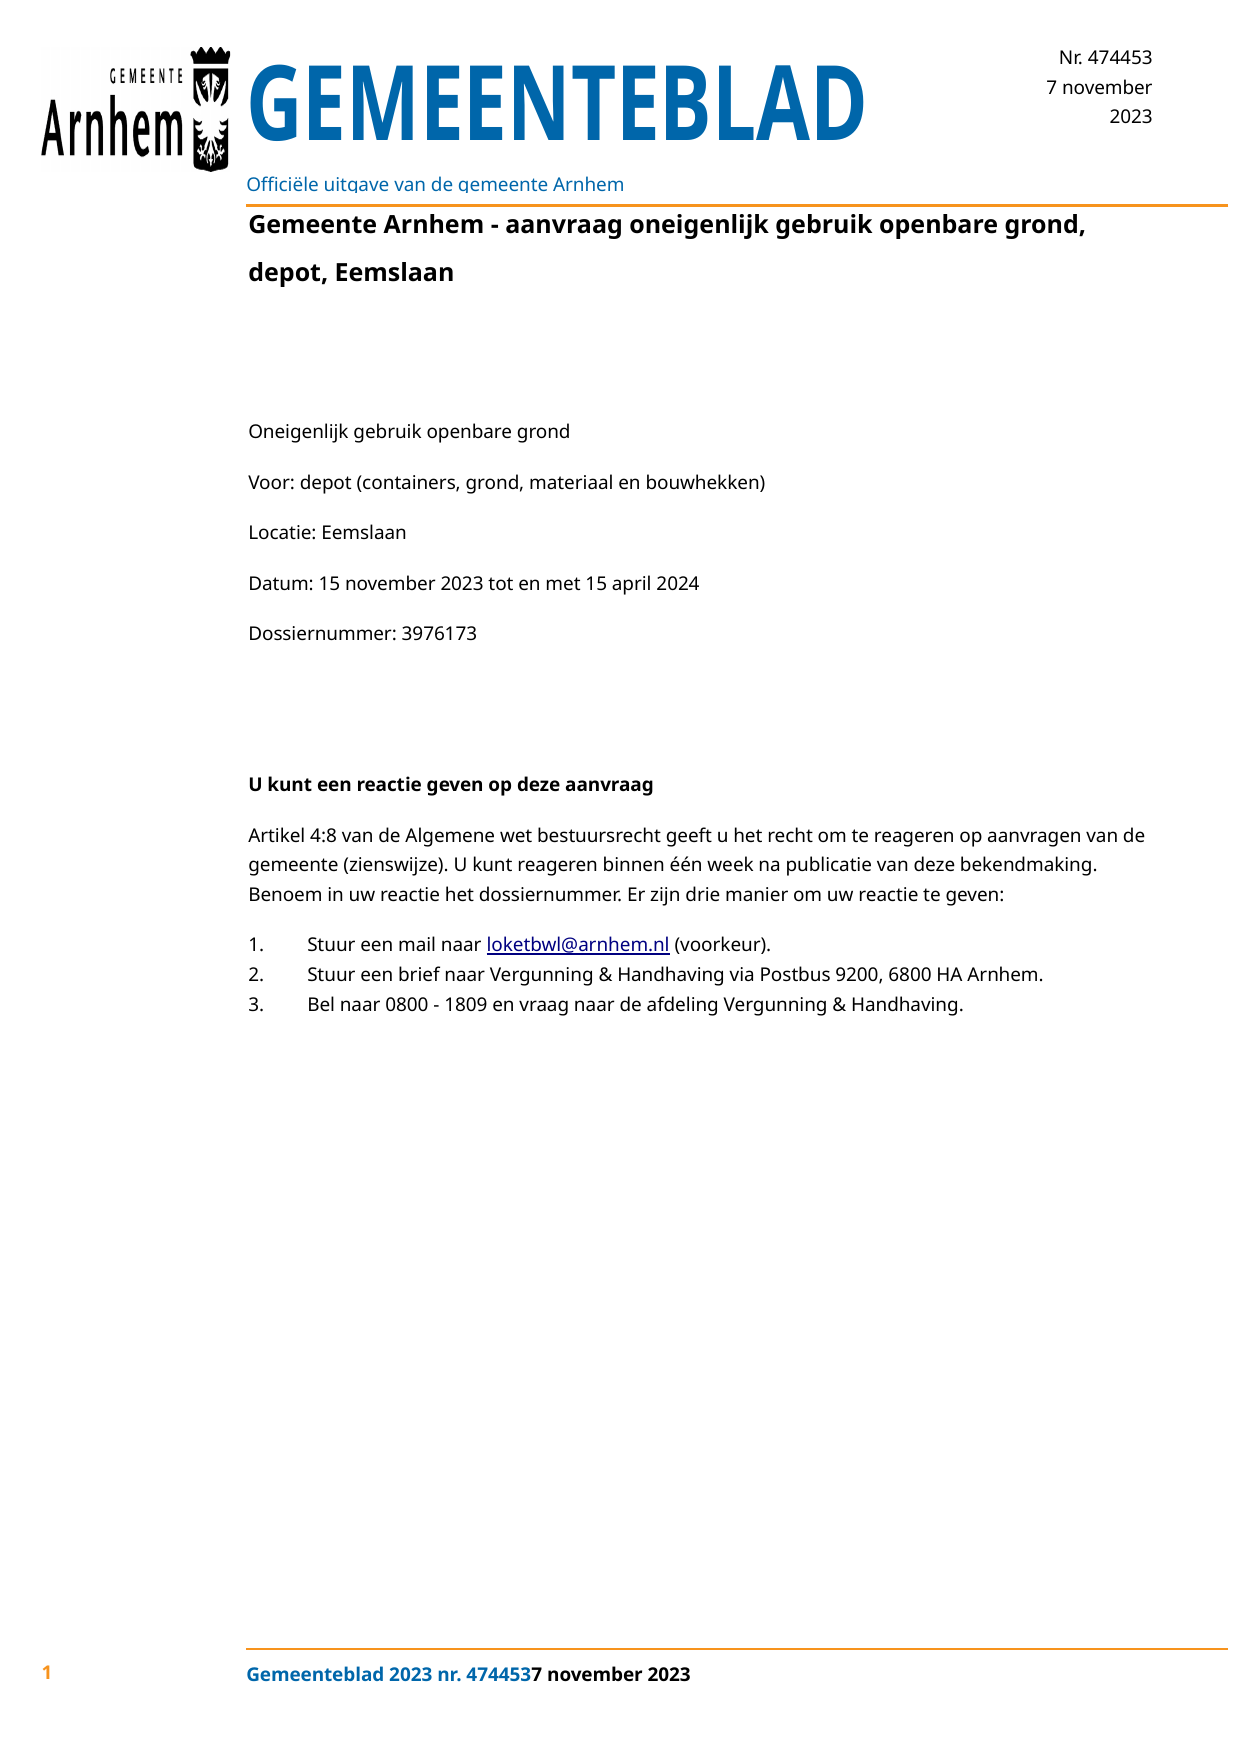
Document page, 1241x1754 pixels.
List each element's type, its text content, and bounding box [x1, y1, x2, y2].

text U kunt een reactie geven op deze aanvraag [248, 772, 1152, 797]
text Locatie: Eemslaan [248, 519, 1152, 545]
text Oneigenlijk gebruik openbare grond [248, 419, 1152, 444]
picture [41, 47, 231, 172]
list Stuur een brief naar Vergunning & Handhaving via Postbus 9200, 6800 HA Arnhem. [248, 961, 1152, 987]
text Datum: 15 november 2023 tot en met 15 april 2024 [248, 570, 1152, 596]
list Bel naar 0800 - 1809 en vraag naar de afdeling Vergunning & Handhaving. [248, 991, 1152, 1017]
list Stuur een mail naar loketbwl@arnhem.nl (voorkeur). [248, 932, 1152, 957]
text Dossiernummer: 3976173 [248, 620, 1152, 646]
text Voor: depot (containers, grond, materiaal en bouwhekken) [248, 469, 1152, 495]
text Artikel 4:8 van de Algemene wet bestuursrecht geeft u het recht om te reageren op aanvragen van de gemeente (zienswijze). U kunt reageren binnen één week na publicatie van deze bekendmaking. Benoem in uw reactie het dossiernummer. Er zijn drie manier om uw reactie te geven: [248, 822, 1152, 907]
text Gemeente Arnhem - aanvraag oneigenlijk gebruik openbare grond, depot, Eemslaan [248, 207, 1152, 288]
